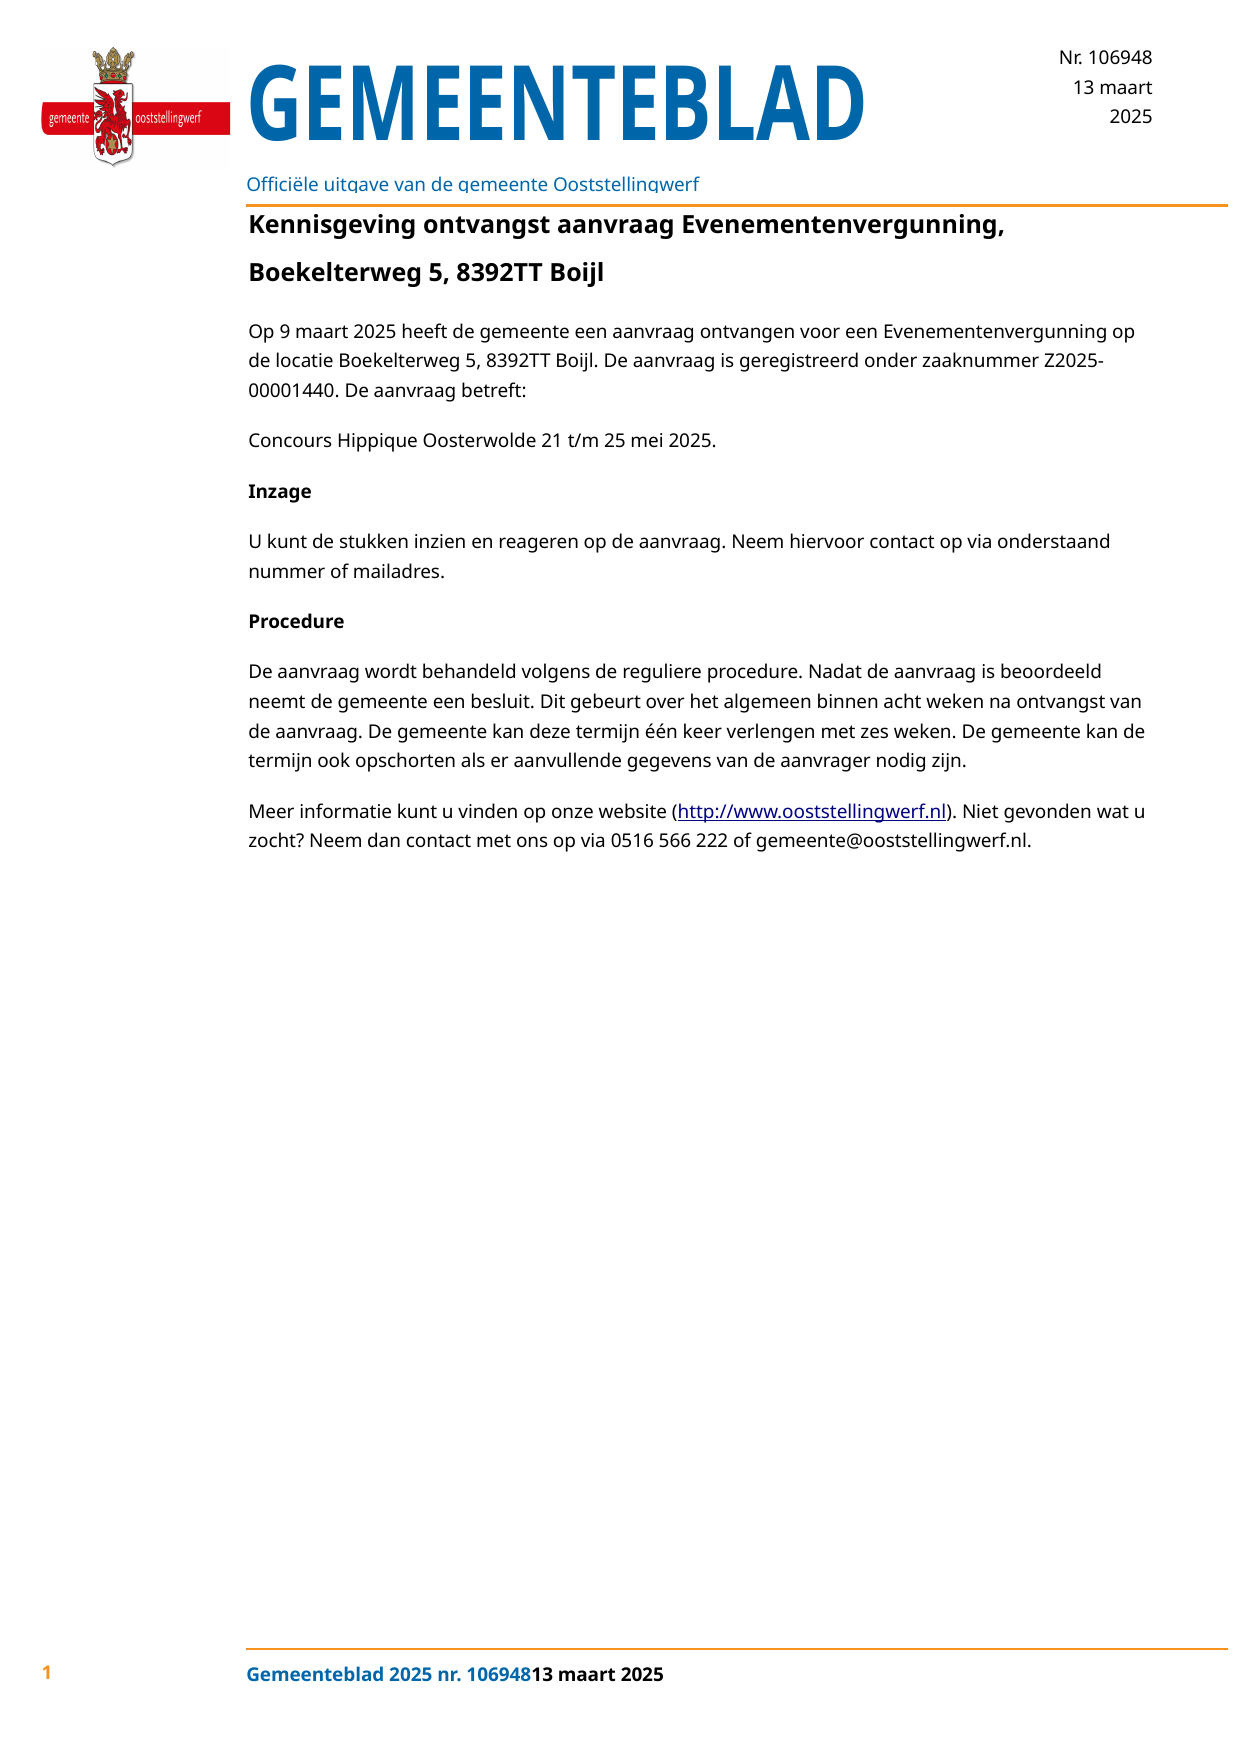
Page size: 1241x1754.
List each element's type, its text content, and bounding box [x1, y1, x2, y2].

text U kunt de stukken inzien en reageren op de aanvraag. Neem hiervoor contact op via onderstaand nummer of mailadres. [248, 528, 1152, 584]
text Concours Hippique Oosterwolde 21 t/m 25 mei 2025. [248, 427, 1152, 453]
text Inzage [248, 478, 1152, 504]
text Op 9 maart 2025 heeft de gemeente een aanvraag ontvangen voor een Evenementenvergunning op de locatie Boekelterweg 5, 8392TT Boijl. De aanvraag is geregistreerd onder zaaknummer Z2025-00001440. De aanvraag betreft: [248, 318, 1152, 403]
text Meer informatie kunt u vinden op onze website (http://www.ooststellingwerf.nl). Niet gevonden wat u zocht? Neem dan contact met ons op via 0516 566 222 of gemeente@ooststellingwerf.nl. [248, 798, 1152, 853]
text Kennisgeving ontvangst aanvraag Evenementenvergunning, Boekelterweg 5, 8392TT Boijl [248, 207, 1152, 288]
picture [41, 47, 231, 172]
text De aanvraag wordt behandeld volgens de reguliere procedure. Nadat de aanvraag is beoordeeld neemt de gemeente een besluit. Dit gebeurt over het algemeen binnen acht weken na ontvangst van de aanvraag. De gemeente kan deze termijn één keer verlengen met zes weken. De gemeente kan de termijn ook opschorten als er aanvullende gegevens van de aanvrager nodig zijn. [248, 659, 1152, 773]
text Procedure [248, 608, 1152, 634]
